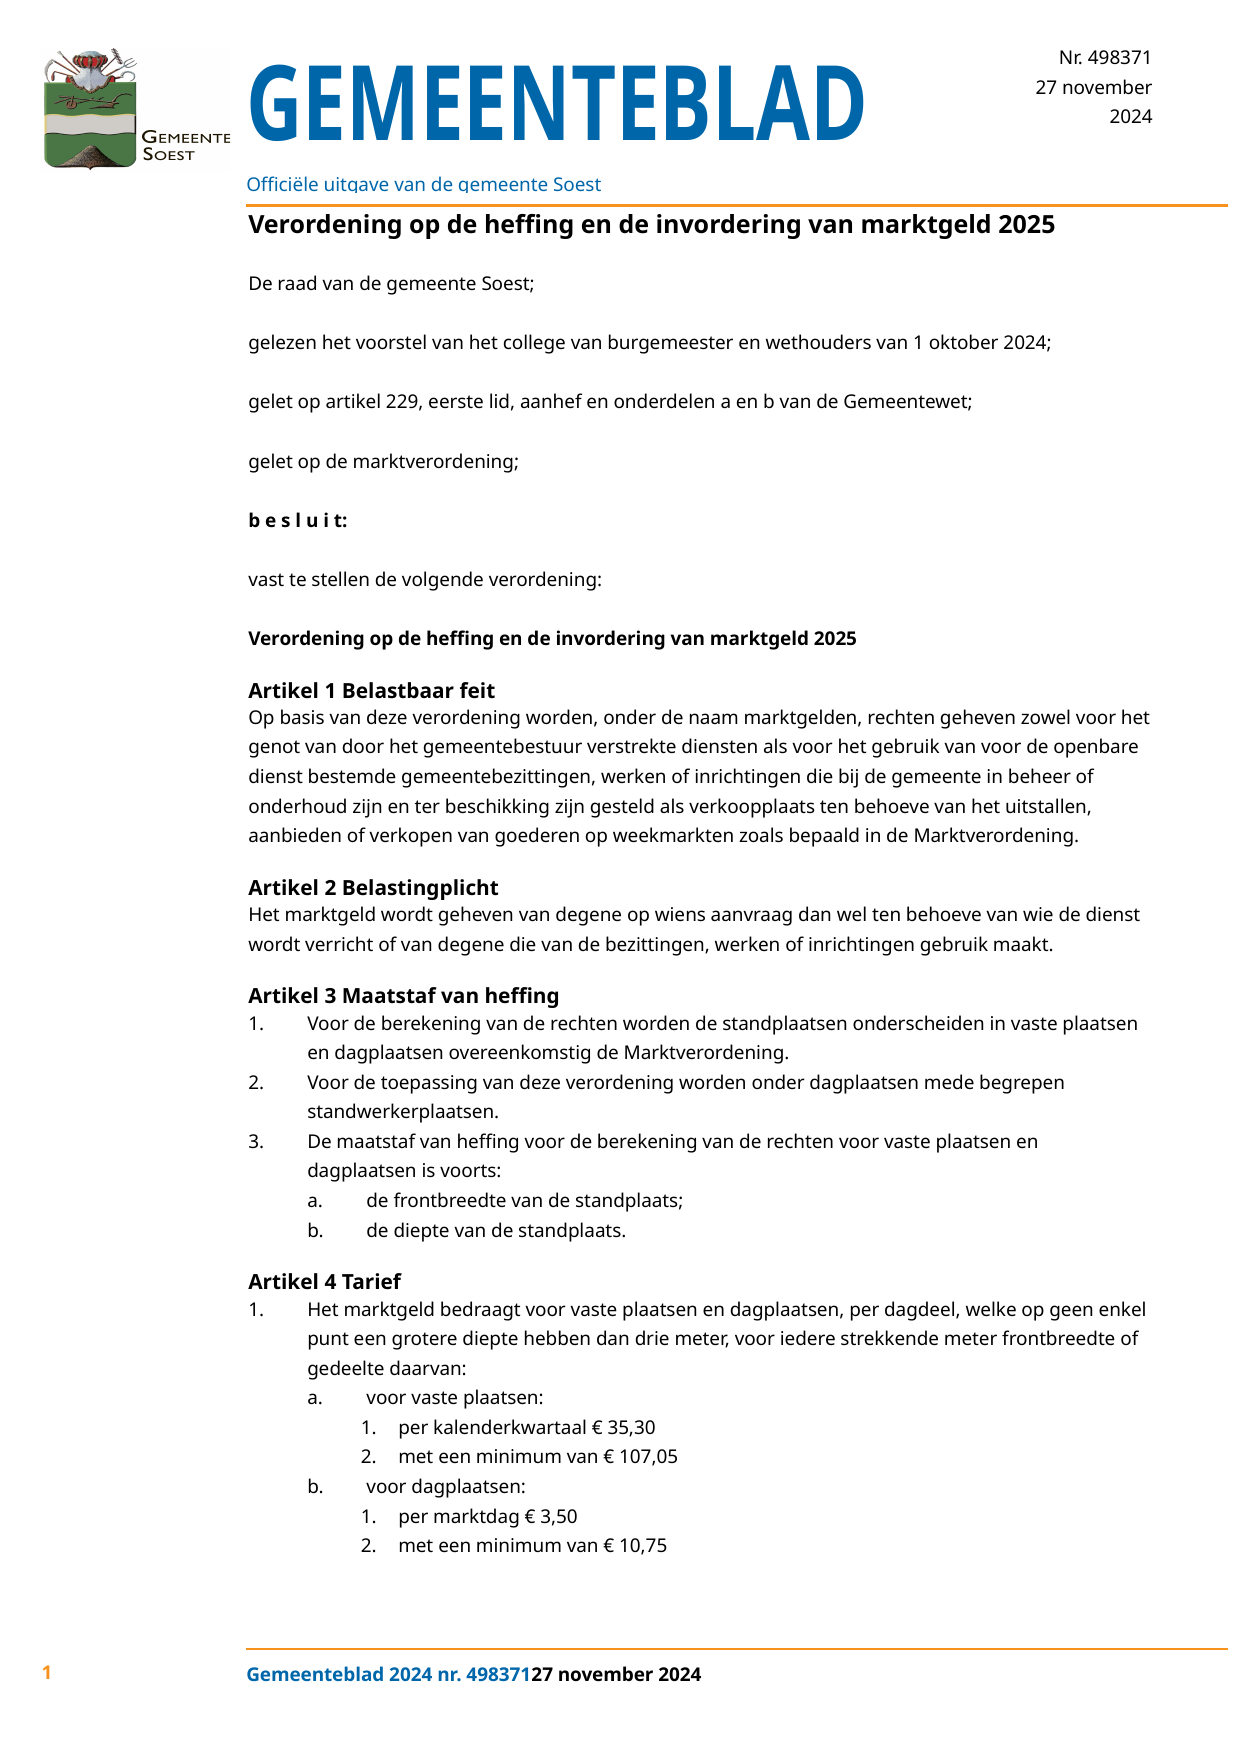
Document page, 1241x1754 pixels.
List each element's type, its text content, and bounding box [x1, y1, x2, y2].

text Artikel 3 Maatstaf van heffing [248, 981, 1152, 1010]
list met een minimum van € 10,75 [361, 1532, 1152, 1558]
text De raad van de gemeente Soest; [248, 270, 1152, 296]
list voor vaste plaatsen: [307, 1384, 1152, 1410]
text Verordening op de heffing en de invordering van marktgeld 2025 [248, 207, 1152, 241]
list per kalenderkwartaal € 35,30 [361, 1414, 1152, 1440]
text Artikel 1 Belastbaar feit [248, 676, 1152, 704]
list Voor de toepassing van deze verordening worden onder dagplaatsen mede begrepen standwerkerplaatsen. [248, 1069, 1152, 1124]
list de diepte van de standplaats. [307, 1217, 1152, 1243]
text Artikel 4 Tarief [248, 1267, 1152, 1296]
list voor dagplaatsen: [307, 1473, 1152, 1499]
picture [41, 47, 231, 172]
list Het marktgeld bedraagt voor vaste plaatsen en dagplaatsen, per dagdeel, welke op geen enkel punt een grotere diepte hebben dan drie meter, voor iedere strekkende meter frontbreedte of gedeelte daarvan: [248, 1296, 1152, 1381]
text Het marktgeld wordt geheven van degene op wiens aanvraag dan wel ten behoeve van wie de dienst wordt verricht of van degene die van de bezittingen, werken of inrichtingen gebruik maakt. [248, 901, 1152, 957]
list Voor de berekening van de rechten worden de standplaatsen onderscheiden in vaste plaatsen en dagplaatsen overeenkomstig de Marktverordening. [248, 1010, 1152, 1065]
text Op basis van deze verordening worden, onder de naam marktgelden, rechten geheven zowel voor het genot van door het gemeentebestuur verstrekte diensten als voor het gebruik van voor de openbare dienst bestemde gemeentebezittingen, werken of inrichtingen die bij de gemeente in beheer of onderhoud zijn en ter beschikking zijn gesteld als verkoopplaats ten behoeve van het uitstallen, aanbieden of verkopen van goederen op weekmarkten zoals bepaald in de Marktverordening. [248, 704, 1152, 848]
list De maatstaf van heffing voor de berekening van de rechten voor vaste plaatsen en dagplaatsen is voorts: [248, 1128, 1152, 1183]
text Artikel 2 Belastingplicht [248, 873, 1152, 901]
text gelezen het voorstel van het college van burgemeester en wethouders van 1 oktober 2024; [248, 329, 1152, 355]
text gelet op artikel 229, eerste lid, aanhef en onderdelen a en b van de Gemeentewet; [248, 389, 1152, 414]
list de frontbreedte van de standplaats; [307, 1187, 1152, 1213]
list per marktdag € 3,50 [361, 1503, 1152, 1528]
text vast te stellen de volgende verordening: [248, 566, 1152, 592]
text b e s l u i t: [248, 507, 1152, 533]
text Verordening op de heffing en de invordering van marktgeld 2025 [248, 625, 1152, 651]
text gelet op de marktverordening; [248, 448, 1152, 473]
list met een minimum van € 107,05 [361, 1444, 1152, 1469]
